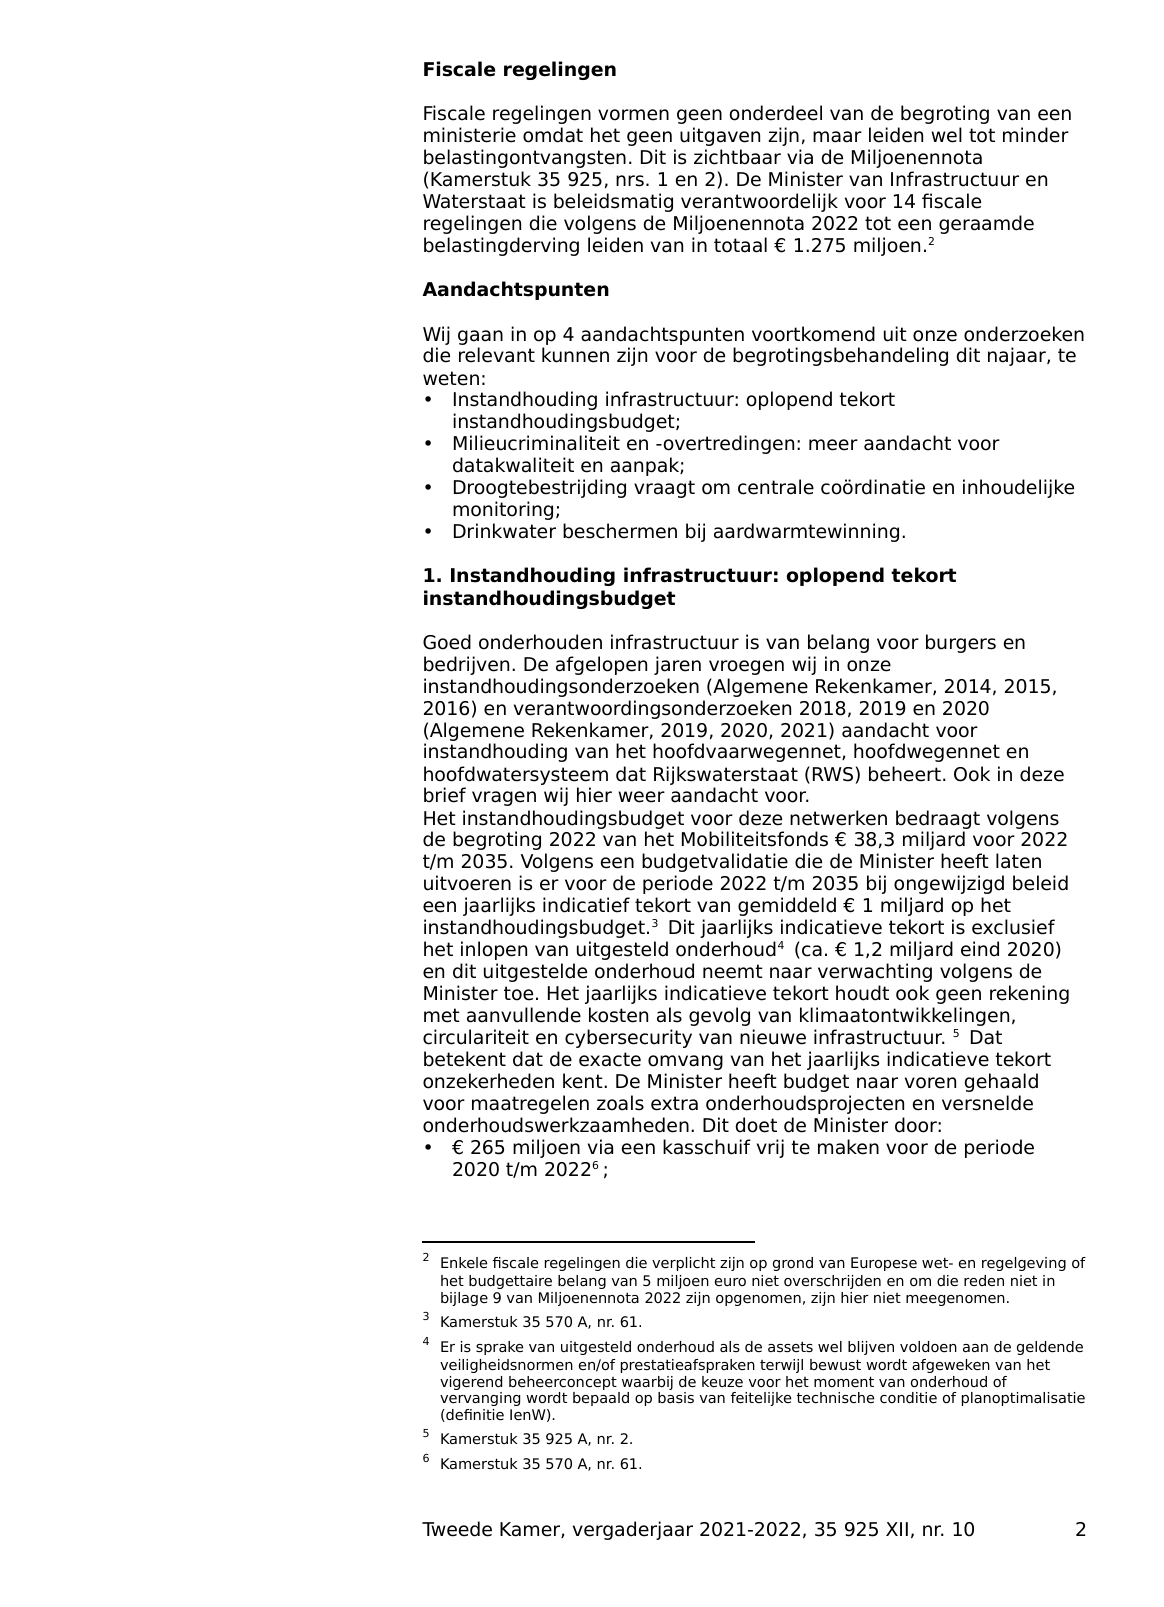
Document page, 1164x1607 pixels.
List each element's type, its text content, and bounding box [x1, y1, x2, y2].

subtitle Fiscale regelingen [422, 59, 1087, 81]
text Kamerstuk 35 570 A, nr. 61. [422, 1452, 1087, 1474]
text • Drinkwater beschermen bij aardwarmtewinning. [422, 521, 1087, 543]
text Fiscale regelingen vormen geen onderdeel van de begroting van een ministerie omdat het geen uitgaven zijn, maar leiden wel tot minder belastingontvangsten. Dit is zichtbaar via de Miljoenennota (Kamerstuk 35 925, nrs. 1 en 2). De Minister van Infrastructuur en Waterstaat is beleidsmatig verantwoordelijk voor 14 fiscale regelingen die volgens de Miljoenennota 2022 tot een geraamde belastingderving leiden van in totaal € 1.275 miljoen. [422, 103, 1087, 257]
text Het instandhoudingsbudget voor deze netwerken bedraagt volgens de begroting 2022 van het Mobiliteitsfonds € 38,3 miljard voor 2022 t/m 2035. Volgens een budgetvalidatie die de Minister heeft laten uitvoeren is er voor de periode 2022 t/m 2035 bij ongewijzigd beleid een jaarlijks indicatief tekort van gemiddeld € 1 miljard op het instandhoudingsbudget. Dit jaarlijks indicatieve tekort is exclusief het inlopen van uitgesteld onderhoud (ca. € 1,2 miljard eind 2020) en dit uitgestelde onderhoud neemt naar verwachting volgens de Minister toe. Het jaarlijks indicatieve tekort houdt ook geen rekening met aanvullende kosten als gevolg van klimaatontwikkelingen, circulariteit en cybersecurity van nieuwe infrastructuur. Dat betekent dat de exacte omvang van het jaarlijks indicatieve tekort onzekerheden kent. De Minister heeft budget naar voren gehaald voor maatregelen zoals extra onderhoudsprojecten en versnelde onderhoudswerkzaamheden. Dit doet de Minister door: [422, 807, 1087, 1137]
text • Droogtebestrijding vraagt om centrale coördinatie en inhoudelijke monitoring; [422, 477, 1087, 521]
text Kamerstuk 35 570 A, nr. 61. [422, 1310, 1087, 1332]
text Goed onderhouden infrastructuur is van belang voor burgers en bedrijven. De afgelopen jaren vroegen wij in onze instandhoudingsonderzoeken (Algemene Rekenkamer, 2014, 2015, 2016) en verantwoordingsonderzoeken 2018, 2019 en 2020 (Algemene Rekenkamer, 2019, 2020, 2021) aandacht voor instandhouding van het hoofdvaarwegennet, hoofdwegennet en hoofdwatersysteem dat Rijkswaterstaat (RWS) beheert. Ook in deze brief vragen wij hier weer aandacht voor. [422, 632, 1087, 807]
text • Milieucriminaliteit en -overtredingen: meer aandacht voor datakwaliteit en aanpak; [422, 433, 1087, 477]
text • Instandhouding infrastructuur: oplopend tekort instandhoudingsbudget; [422, 389, 1087, 433]
text Kamerstuk 35 925 A, nr. 2. [422, 1427, 1087, 1449]
text • € 265 miljoen via een kasschuif vrij te maken voor de periode 2020 t/m 2022; [422, 1137, 1087, 1181]
subtitle Aandachtspunten [422, 279, 1087, 301]
text Wij gaan in op 4 aandachtspunten voortkomend uit onze onderzoeken die relevant kunnen zijn voor de begrotingsbehandeling dit najaar, te weten: [422, 323, 1087, 389]
text Enkele fiscale regelingen die verplicht zijn op grond van Europese wet- en regelgeving of het budgettaire belang van 5 miljoen euro niet overschrijden en om die reden niet in bijlage 9 van Miljoenennota 2022 zijn opgenomen, zijn hier niet meegenomen. [422, 1251, 1087, 1307]
subtitle 1. Instandhouding infrastructuur: oplopend tekort instandhoudingsbudget [422, 565, 1087, 609]
text Er is sprake van uitgesteld onderhoud als de assets wel blijven voldoen aan de geldende veiligheidsnormen en/of prestatieafspraken terwijl bewust wordt afgeweken van het vigerend beheerconcept waarbij de keuze voor het moment van onderhoud of vervanging wordt bepaald op basis van feitelijke technische conditie of planoptimalisatie (definitie IenW). [422, 1335, 1087, 1424]
